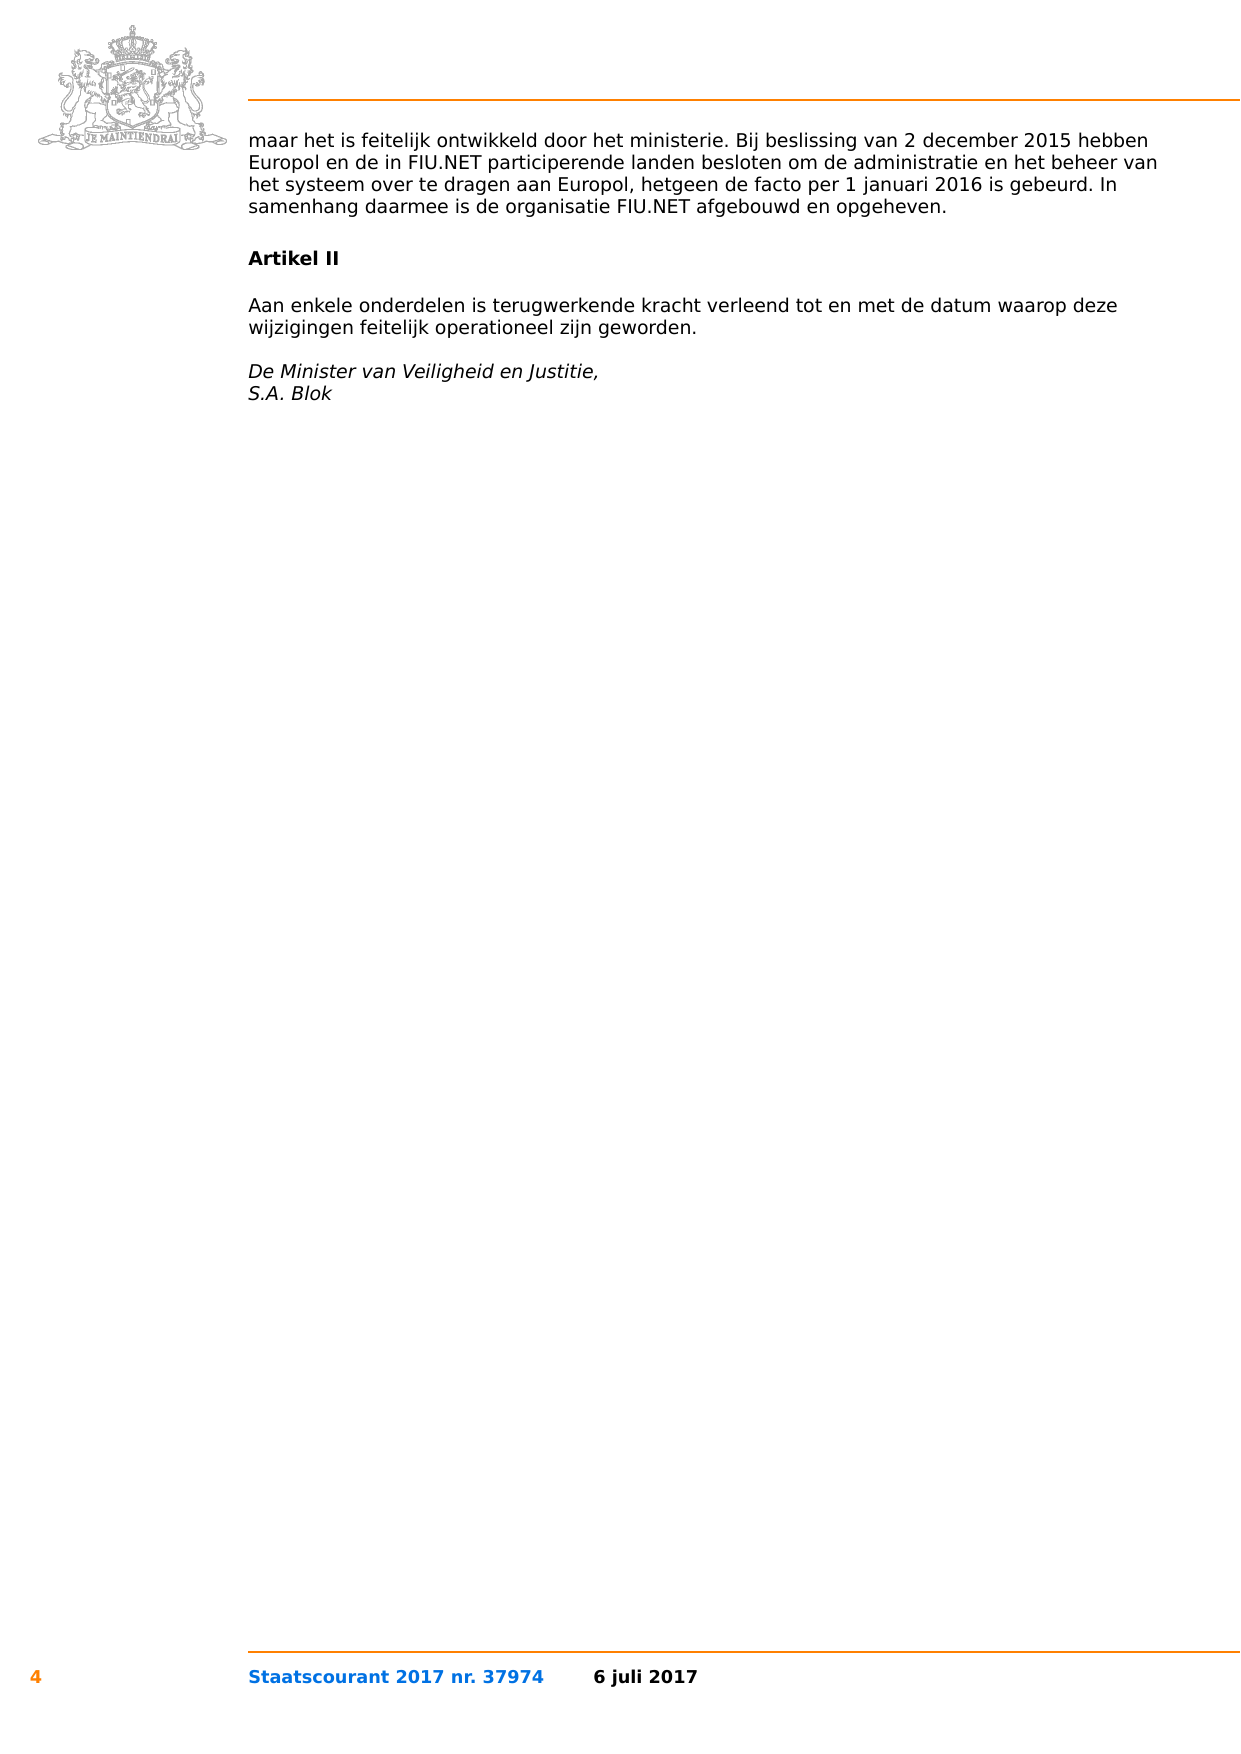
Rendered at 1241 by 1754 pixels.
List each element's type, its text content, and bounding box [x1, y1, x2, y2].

subtitle Artikel II [248, 248, 1163, 270]
text Aan enkele onderdelen is terugwerkende kracht verleend tot en met de datum waarop deze wijzigingen feitelijk operationeel zijn geworden. [248, 295, 1163, 339]
picture [38, 25, 227, 150]
text maar het is feitelijk ontwikkeld door het ministerie. Bij beslissing van 2 december 2015 hebben Europol en de in FIU.NET participerende landen besloten om de administratie en het beheer van het systeem over te dragen aan Europol, hetgeen de facto per 1 januari 2016 is gebeurd. In samenhang daarmee is de organisatie FIU.NET afgebouwd en opgeheven. [248, 130, 1163, 218]
text De Minister van Veiligheid en Justitie, S.A. Blok [248, 361, 1163, 404]
